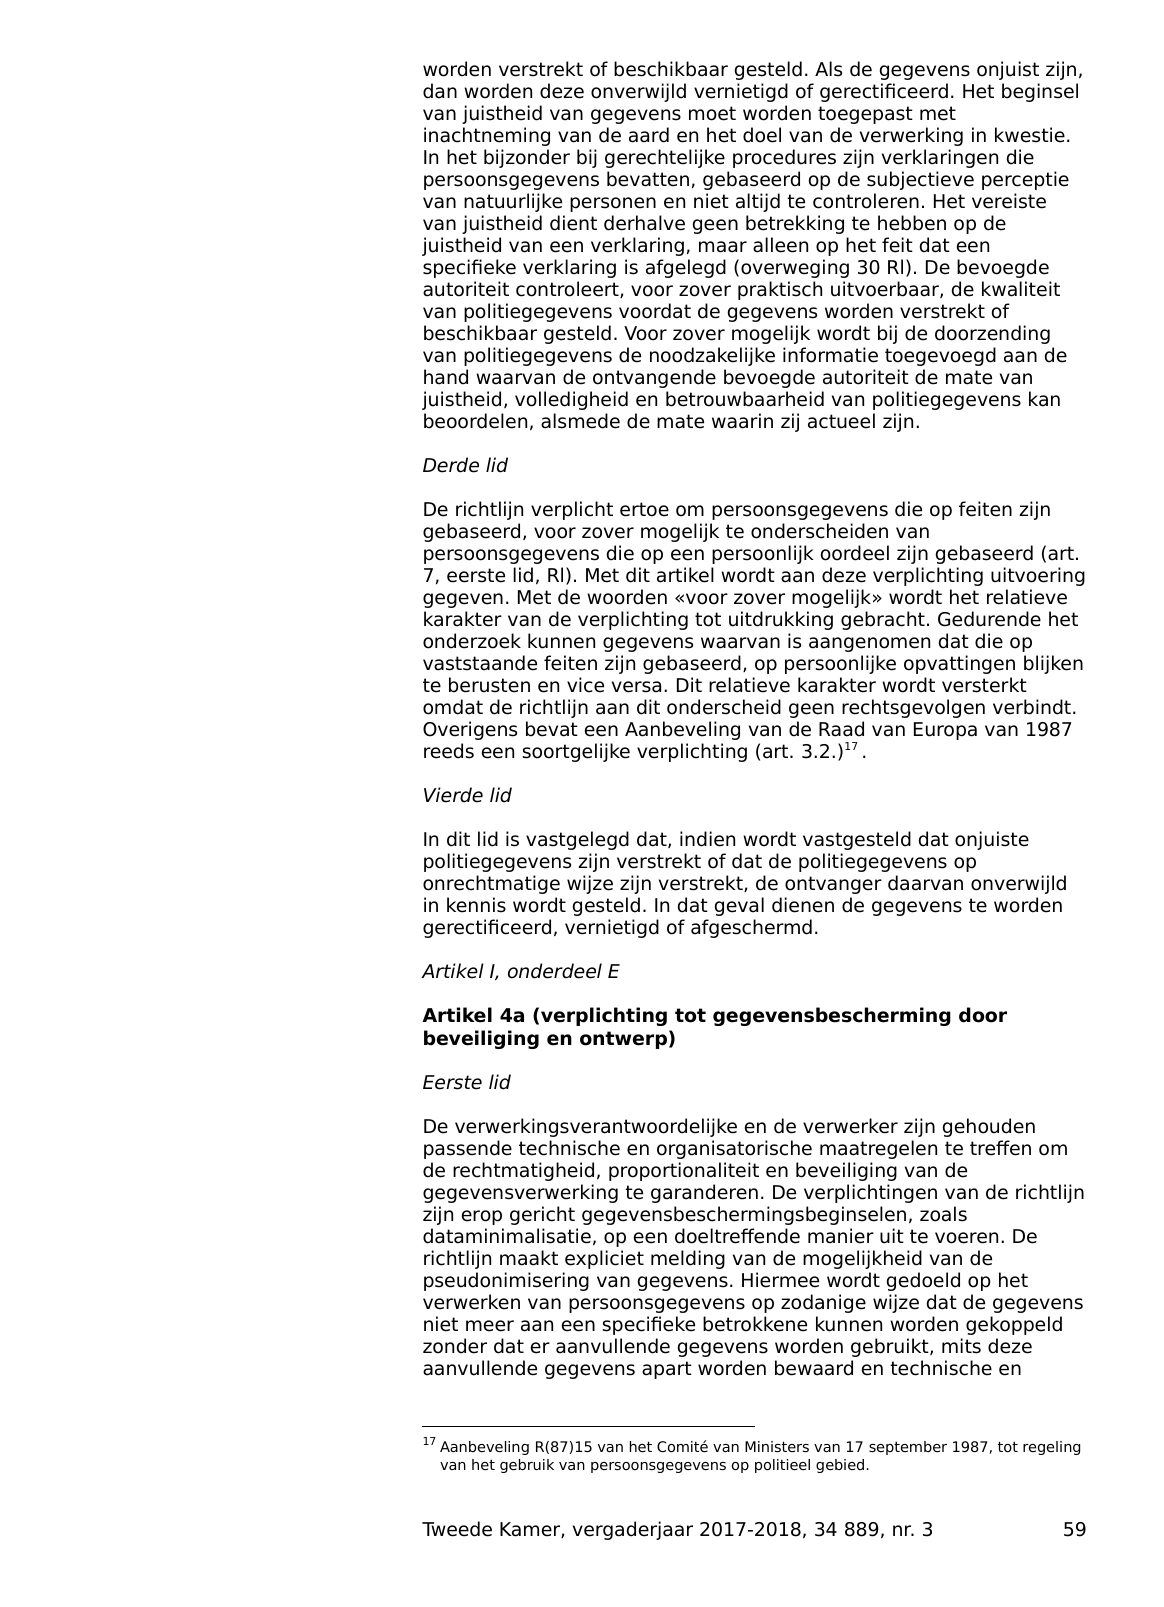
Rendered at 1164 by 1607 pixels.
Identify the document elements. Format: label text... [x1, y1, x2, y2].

subtitle Eerste lid [422, 1072, 1087, 1093]
text De verwerkingsverantwoordelijke en de verwerker zijn gehouden passende technische en organisatorische maatregelen te treffen om de rechtmatigheid, proportionaliteit en beveiliging van de gegevensverwerking te garanderen. De verplichtingen van de richtlijn zijn erop gericht gegevensbeschermingsbeginselen, zoals dataminimalisatie, op een doeltreffende manier uit te voeren. De richtlijn maakt expliciet melding van de mogelijkheid van de pseudonimisering van gegevens. Hiermee wordt gedoeld op het verwerken van persoonsgegevens op zodanige wijze dat de gegevens niet meer aan een specifieke betrokkene kunnen worden gekoppeld zonder dat er aanvullende gegevens worden gebruikt, mits deze aanvullende gegevens apart worden bewaard en technische en [422, 1116, 1087, 1379]
text De richtlijn verplicht ertoe om persoonsgegevens die op feiten zijn gebaseerd, voor zover mogelijk te onderscheiden van persoonsgegevens die op een persoonlijk oordeel zijn gebaseerd (art. 7, eerste lid, Rl). Met dit artikel wordt aan deze verplichting uitvoering gegeven. Met de woorden «voor zover mogelijk» wordt het relatieve karakter van de verplichting tot uitdrukking gebracht. Gedurende het onderzoek kunnen gegevens waarvan is aangenomen dat die op vaststaande feiten zijn gebaseerd, op persoonlijke opvattingen blijken te berusten en vice versa. Dit relatieve karakter wordt versterkt omdat de richtlijn aan dit onderscheid geen rechtsgevolgen verbindt. Overigens bevat een Aanbeveling van de Raad van Europa van 1987 reeds een soortgelijke verplichting (art. 3.2.). [422, 499, 1087, 763]
subtitle Vierde lid [422, 785, 1087, 807]
text Aanbeveling R(87)15 van het Comité van Ministers van 17 september 1987, tot regeling van het gebruik van persoonsgegevens op politieel gebied. [422, 1435, 1087, 1474]
subtitle Derde lid [422, 455, 1087, 477]
text worden verstrekt of beschikbaar gesteld. Als de gegevens onjuist zijn, dan worden deze onverwijld vernietigd of gerectificeerd. Het beginsel van juistheid van gegevens moet worden toegepast met inachtneming van de aard en het doel van de verwerking in kwestie. In het bijzonder bij gerechtelijke procedures zijn verklaringen die persoonsgegevens bevatten, gebaseerd op de subjectieve perceptie van natuurlijke personen en niet altijd te controleren. Het vereiste van juistheid dient derhalve geen betrekking te hebben op de juistheid van een verklaring, maar alleen op het feit dat een specifieke verklaring is afgelegd (overweging 30 Rl). De bevoegde autoriteit controleert, voor zover praktisch uitvoerbaar, de kwaliteit van politiegegevens voordat de gegevens worden verstrekt of beschikbaar gesteld. Voor zover mogelijk wordt bij de doorzending van politiegegevens de noodzakelijke informatie toegevoegd aan de hand waarvan de ontvangende bevoegde autoriteit de mate van juistheid, volledigheid en betrouwbaarheid van politiegegevens kan beoordelen, alsmede de mate waarin zij actueel zijn. [422, 59, 1087, 433]
subtitle Artikel 4a (verplichting tot gegevensbescherming door beveiliging en ontwerp) [422, 1005, 1087, 1049]
text In dit lid is vastgelegd dat, indien wordt vastgesteld dat onjuiste politiegegevens zijn verstrekt of dat de politiegegevens op onrechtmatige wijze zijn verstrekt, de ontvanger daarvan onverwijld in kennis wordt gesteld. In dat geval dienen de gegevens te worden gerectificeerd, vernietigd of afgeschermd. [422, 829, 1087, 939]
subtitle Artikel I, onderdeel E [422, 961, 1087, 983]
